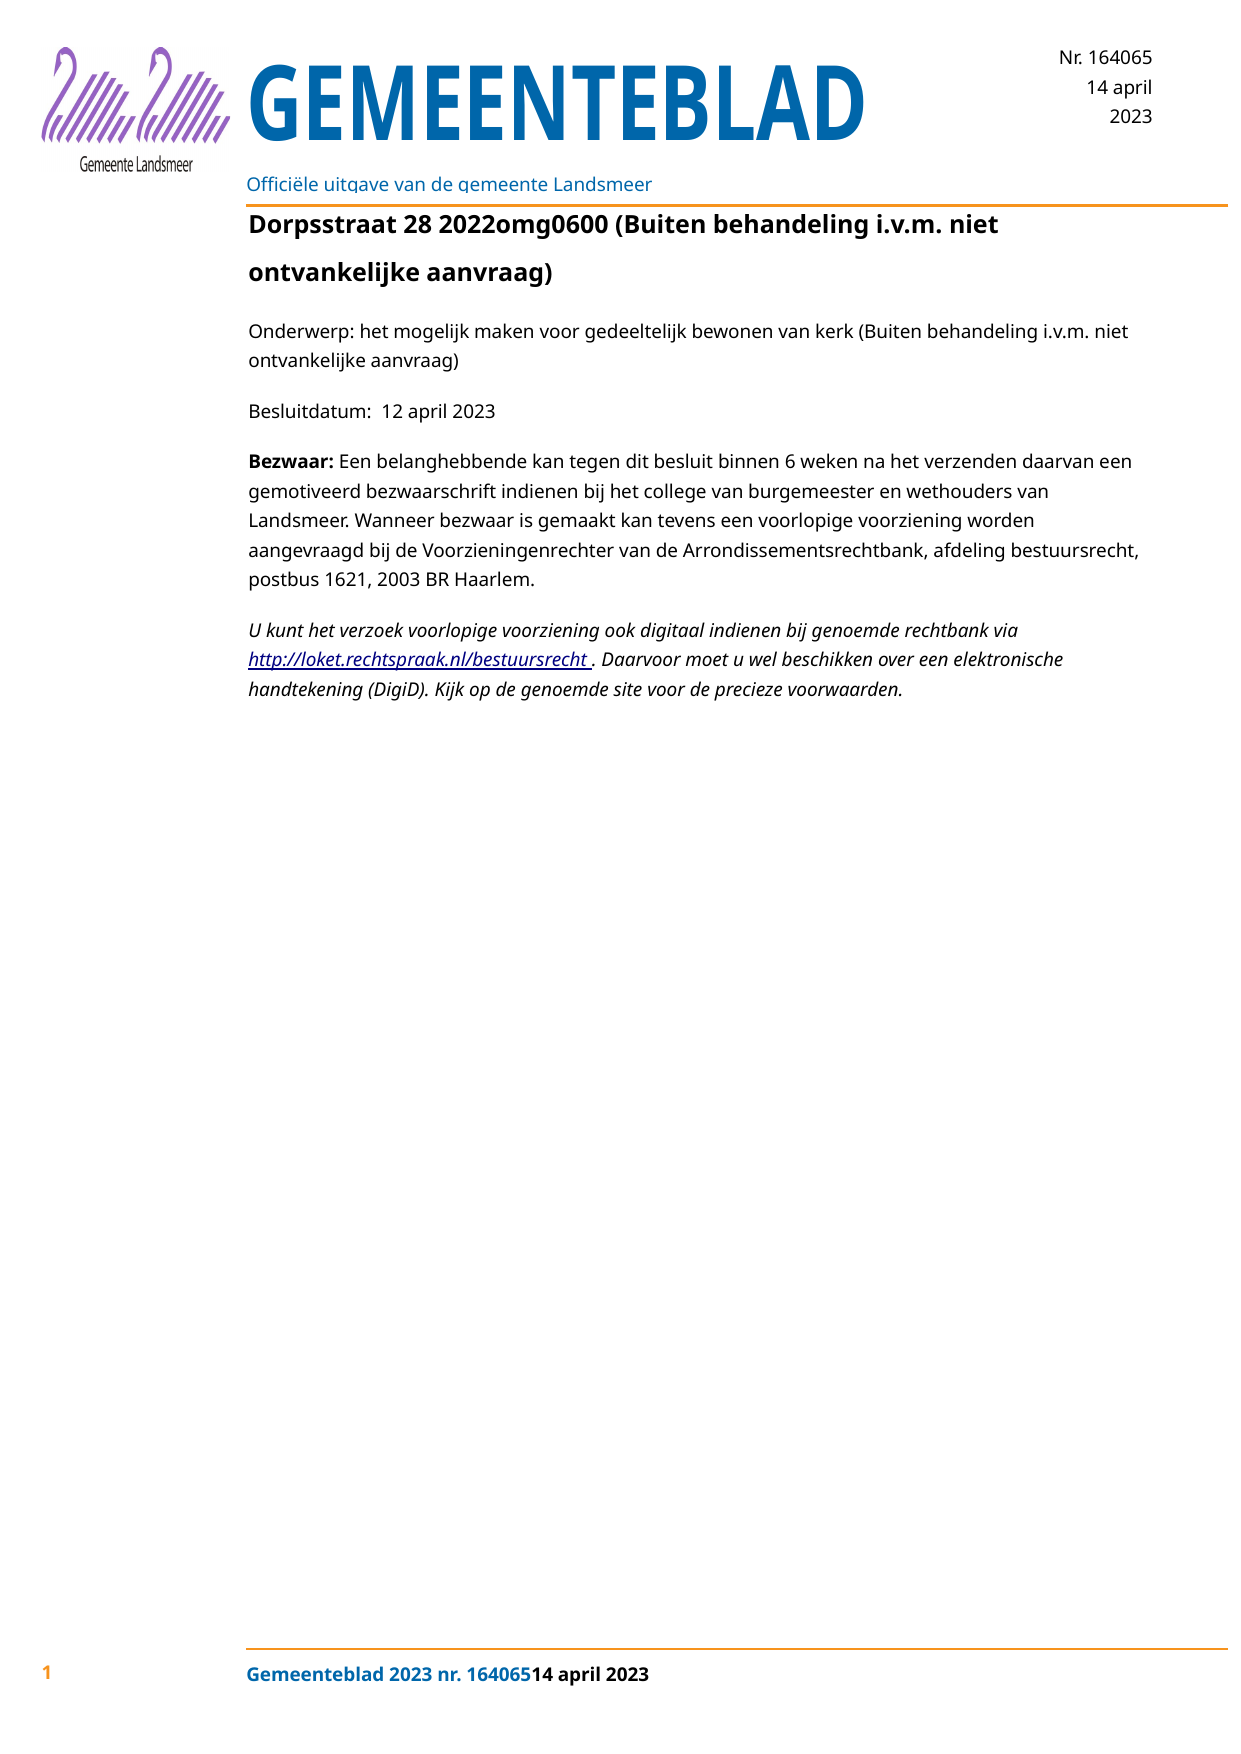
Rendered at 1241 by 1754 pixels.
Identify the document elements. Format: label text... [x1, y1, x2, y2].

text Besluitdatum: 12 april 2023 [248, 398, 1152, 424]
text Dorpsstraat 28 2022omg0600 (Buiten behandeling i.v.m. niet ontvankelijke aanvraag) [248, 207, 1152, 288]
text U kunt het verzoek voorlopige voorziening ook digitaal indienen bij genoemde rechtbank via http://loket.rechtspraak.nl/bestuursrecht . Daarvoor moet u wel beschikken over een elektronische handtekening (DigiD). Kijk op de genoemde site voor de precieze voorwaarden. [248, 617, 1152, 702]
text Bezwaar: Een belanghebbende kan tegen dit besluit binnen 6 weken na het verzenden daarvan een gemotiveerd bezwaarschrift indienen bij het college van burgemeester en wethouders van Landsmeer. Wanneer bezwaar is gemaakt kan tevens een voorlopige voorziening worden aangevraagd bij de Voorzieningenrechter van de Arrondissementsrechtbank, afdeling bestuursrecht, postbus 1621, 2003 BR Haarlem. [248, 448, 1152, 592]
text Onderwerp: het mogelijk maken voor gedeeltelijk bewonen van kerk (Buiten behandeling i.v.m. niet ontvankelijke aanvraag) [248, 318, 1152, 373]
picture [41, 47, 231, 172]
